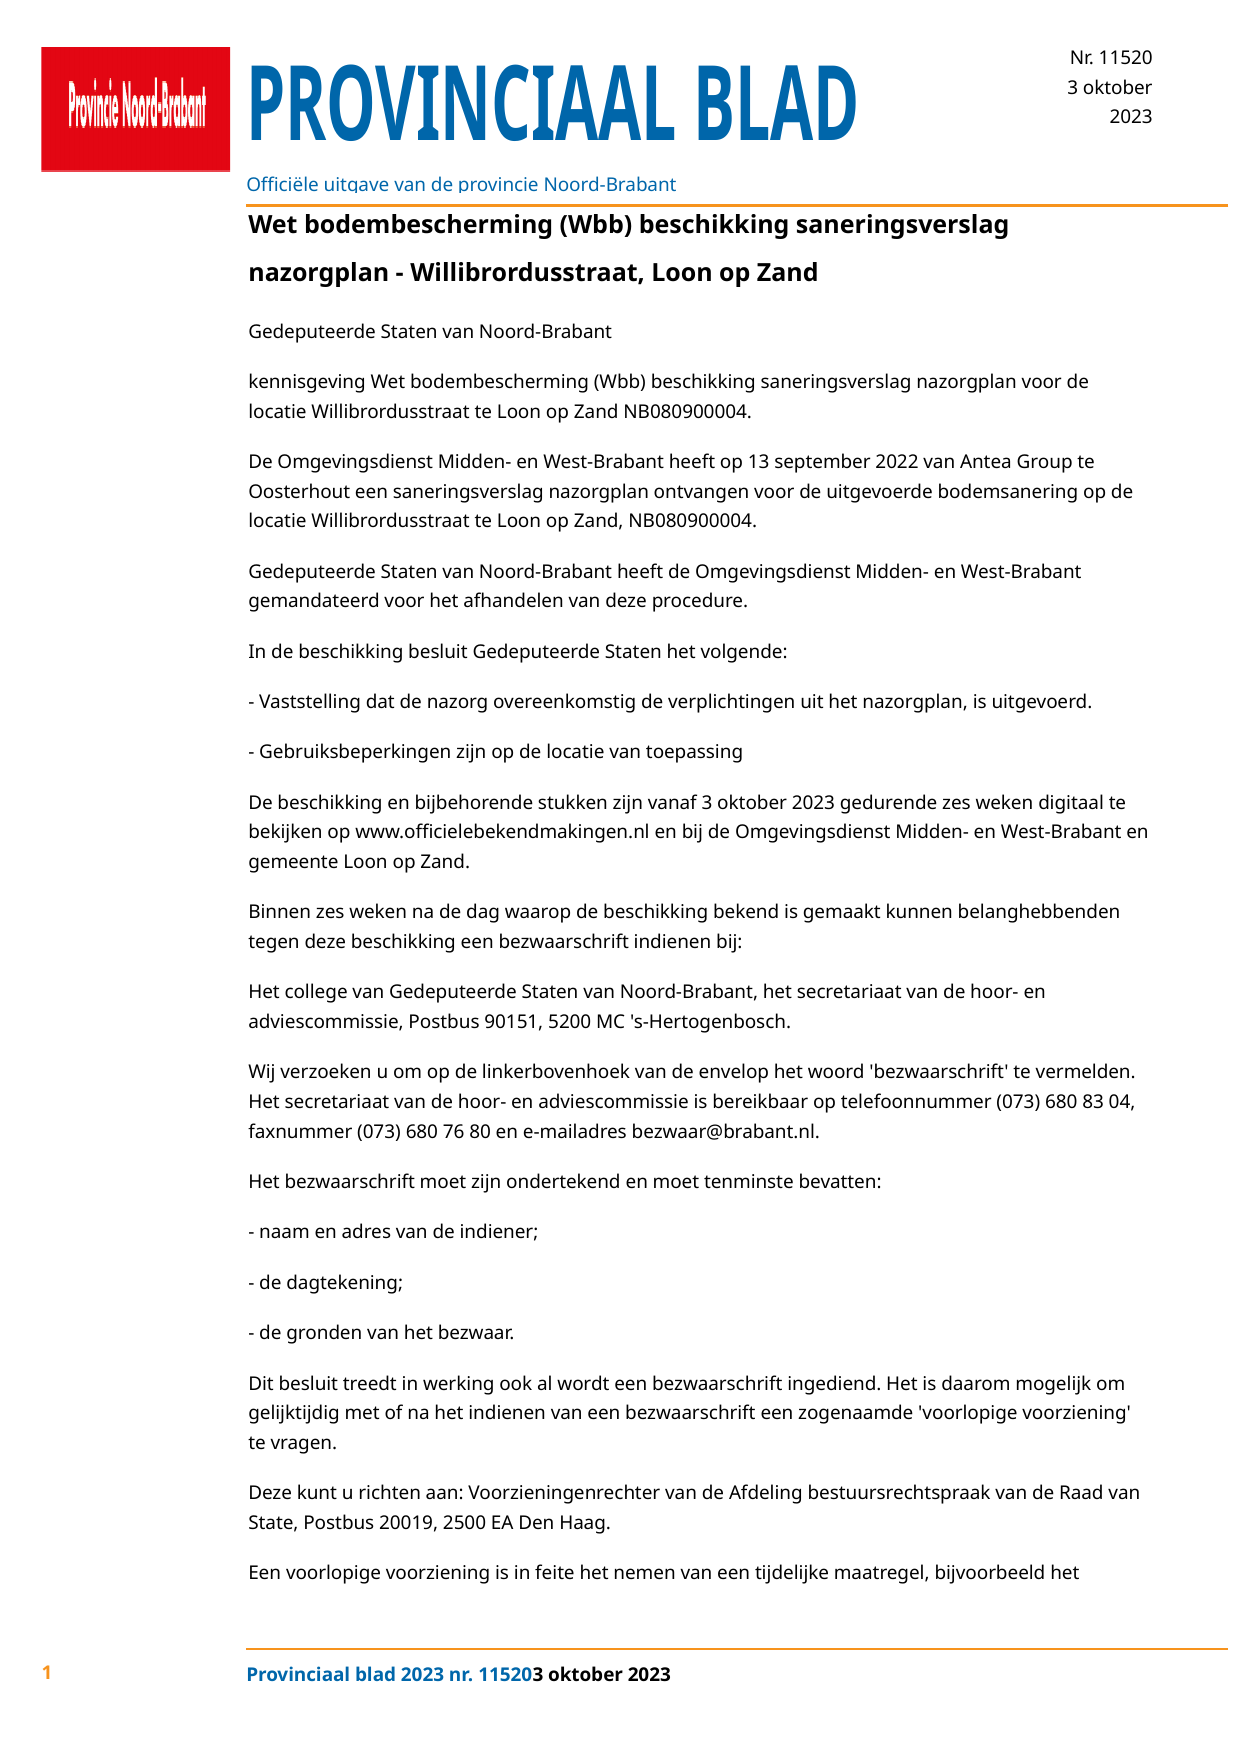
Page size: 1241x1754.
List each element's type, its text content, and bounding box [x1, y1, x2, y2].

text Het college van Gedeputeerde Staten van Noord-Brabant, het secretariaat van de hoor- en adviescommissie, Postbus 90151, 5200 MC 's-Hertogenbosch. [248, 979, 1152, 1034]
text - naam en adres van de indiener; [248, 1219, 1152, 1244]
text kennisgeving Wet bodembescherming (Wbb) beschikking saneringsverslag nazorgplan voor de locatie Willibrordusstraat te Loon op Zand NB080900004. [248, 368, 1152, 424]
text Het bezwaarschrift moet zijn ondertekend en moet tenminste bevatten: [248, 1168, 1152, 1194]
text Deze kunt u richten aan: Voorzieningenrechter van de Afdeling bestuursrechtspraak van de Raad van State, Postbus 20019, 2500 EA Den Haag. [248, 1479, 1152, 1535]
text - de dagtekening; [248, 1269, 1152, 1295]
text De beschikking en bijbehorende stukken zijn vanaf 3 oktober 2023 gedurende zes weken digitaal te bekijken op www.officielebekendmakingen.nl en bij de Omgevingsdienst Midden- en West-Brabant en gemeente Loon op Zand. [248, 789, 1152, 874]
text De Omgevingsdienst Midden- en West-Brabant heeft op 13 september 2022 van Antea Group te Oosterhout een saneringsverslag nazorgplan ontvangen voor de uitgevoerde bodemsanering op de locatie Willibrordusstraat te Loon op Zand, NB080900004. [248, 448, 1152, 533]
text Wet bodembescherming (Wbb) beschikking saneringsverslag nazorgplan - Willibrordusstraat, Loon op Zand [248, 207, 1152, 288]
text In de beschikking besluit Gedeputeerde Staten het volgende: [248, 638, 1152, 664]
text Gedeputeerde Staten van Noord-Brabant heeft de Omgevingsdienst Midden- en West-Brabant gemandateerd voor het afhandelen van deze procedure. [248, 558, 1152, 613]
picture [41, 47, 231, 172]
text - de gronden van het bezwaar. [248, 1319, 1152, 1345]
text Dit besluit treedt in werking ook al wordt een bezwaarschrift ingediend. Het is daarom mogelijk om gelijktijdig met of na het indienen van een bezwaarschrift een zogenaamde 'voorlopige voorziening' te vragen. [248, 1370, 1152, 1455]
text - Vaststelling dat de nazorg overeenkomstig de verplichtingen uit het nazorgplan, is uitgevoerd. [248, 688, 1152, 714]
text Een voorlopige voorziening is in feite het nemen van een tijdelijke maatregel, bijvoorbeeld het [248, 1559, 1152, 1585]
text Wij verzoeken u om op de linkerbovenhoek van de envelop het woord 'bezwaarschrift' te vermelden. Het secretariaat van de hoor- en adviescommissie is bereikbaar op telefoonnummer (073) 680 83 04, faxnummer (073) 680 76 80 en e-mailadres bezwaar@brabant.nl. [248, 1059, 1152, 1144]
text Gedeputeerde Staten van Noord-Brabant [248, 318, 1152, 344]
text Binnen zes weken na de dag waarop de beschikking bekend is gemaakt kunnen belanghebbenden tegen deze beschikking een bezwaarschrift indienen bij: [248, 899, 1152, 954]
text - Gebruiksbeperkingen zijn op de locatie van toepassing [248, 739, 1152, 764]
